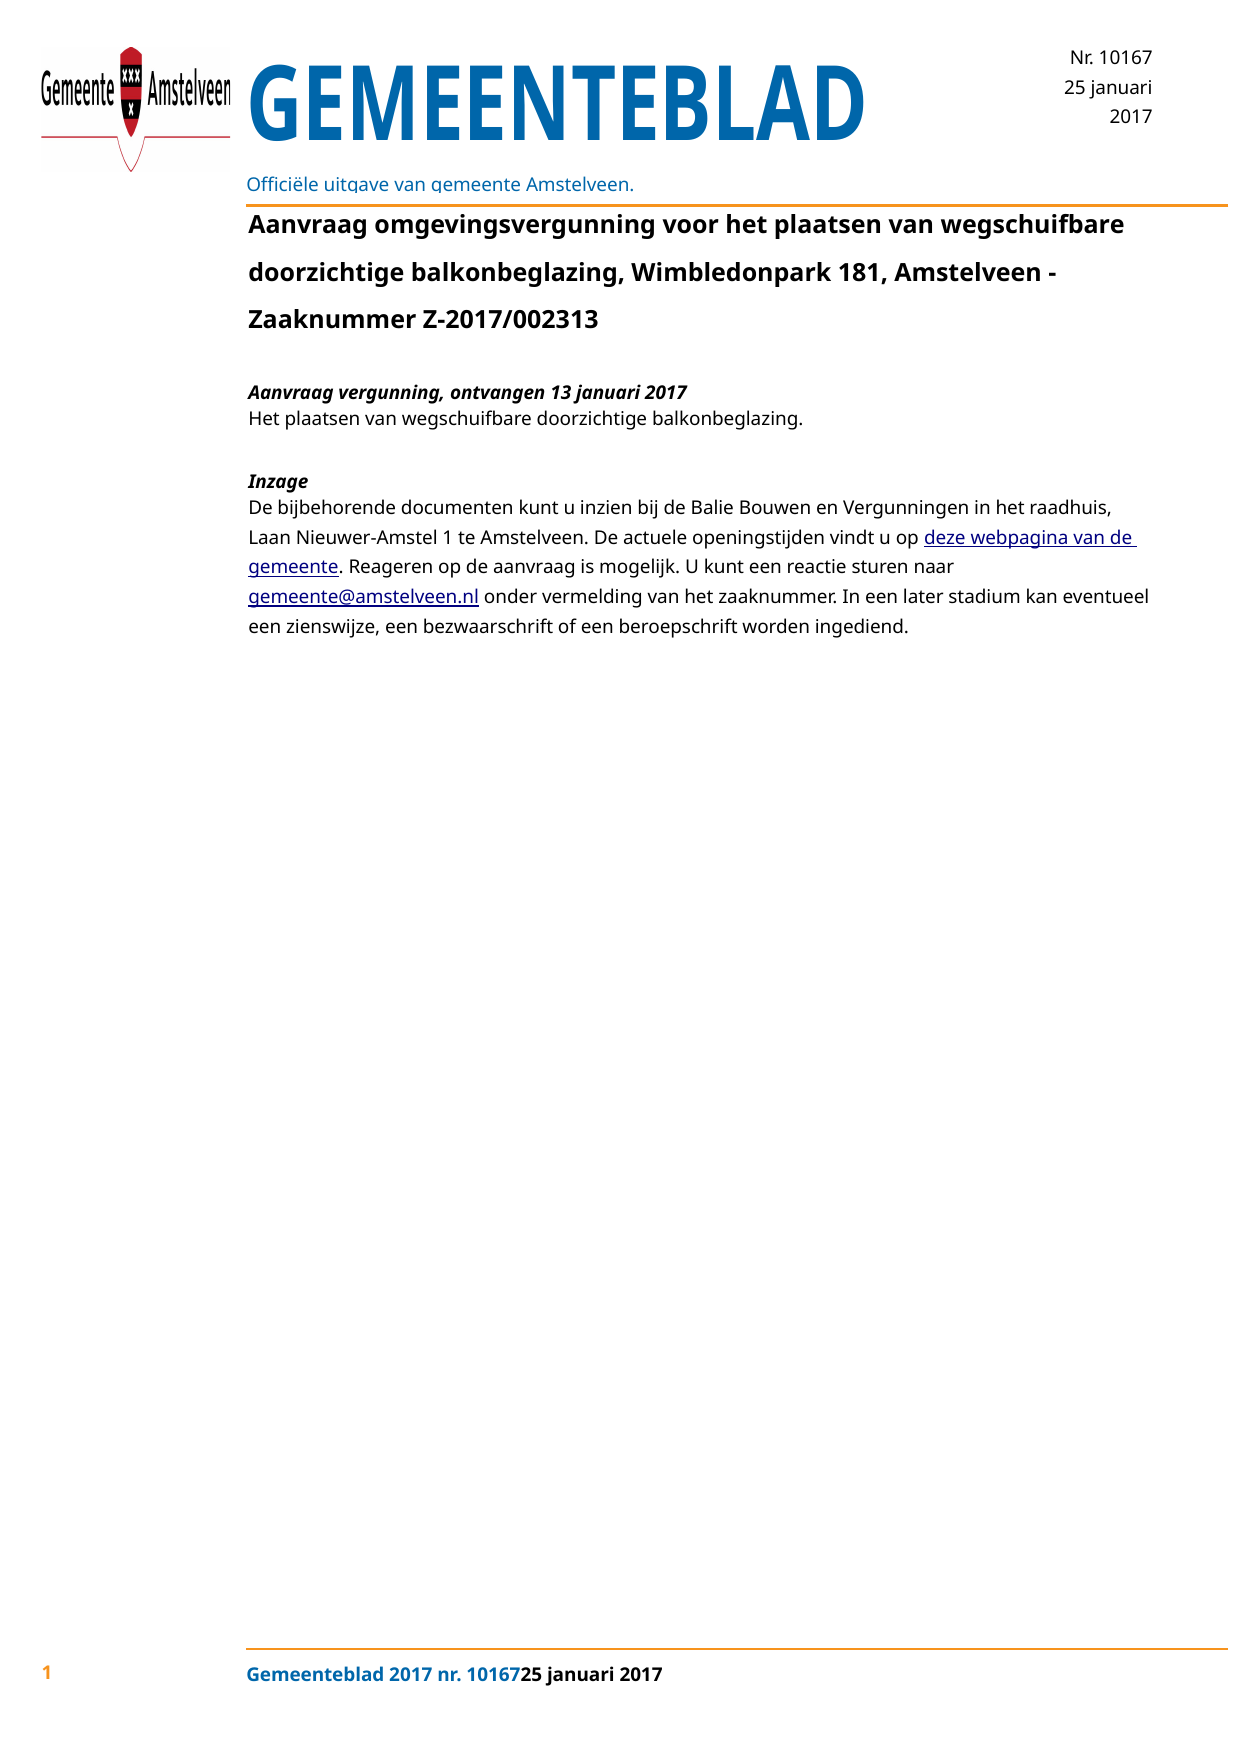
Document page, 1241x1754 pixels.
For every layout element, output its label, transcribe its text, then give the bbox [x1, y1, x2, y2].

text Aanvraag omgevingsvergunning voor het plaatsen van wegschuifbare doorzichtige balkonbeglazing, Wimbledonpark 181, Amstelveen - Zaaknummer Z-2017/002313 [248, 207, 1152, 336]
text Aanvraag vergunning, ontvangen 13 januari 2017 [248, 379, 1152, 405]
text Het plaatsen van wegschuifbare doorzichtige balkonbeglazing. [248, 405, 1152, 431]
text Inzage [248, 469, 1152, 494]
text De bijbehorende documenten kunt u inzien bij de Balie Bouwen en Vergunningen in het raadhuis, Laan Nieuwer-Amstel 1 te Amstelveen. De actuele openingstijden vindt u op deze webpagina van de gemeente. Reageren op de aanvraag is mogelijk. U kunt een reactie sturen naar gemeente@amstelveen.nl onder vermelding van het zaaknummer. In een later stadium kan eventueel een zienswijze, een bezwaarschrift of een beroepschrift worden ingediend. [248, 494, 1152, 638]
picture [41, 47, 231, 172]
